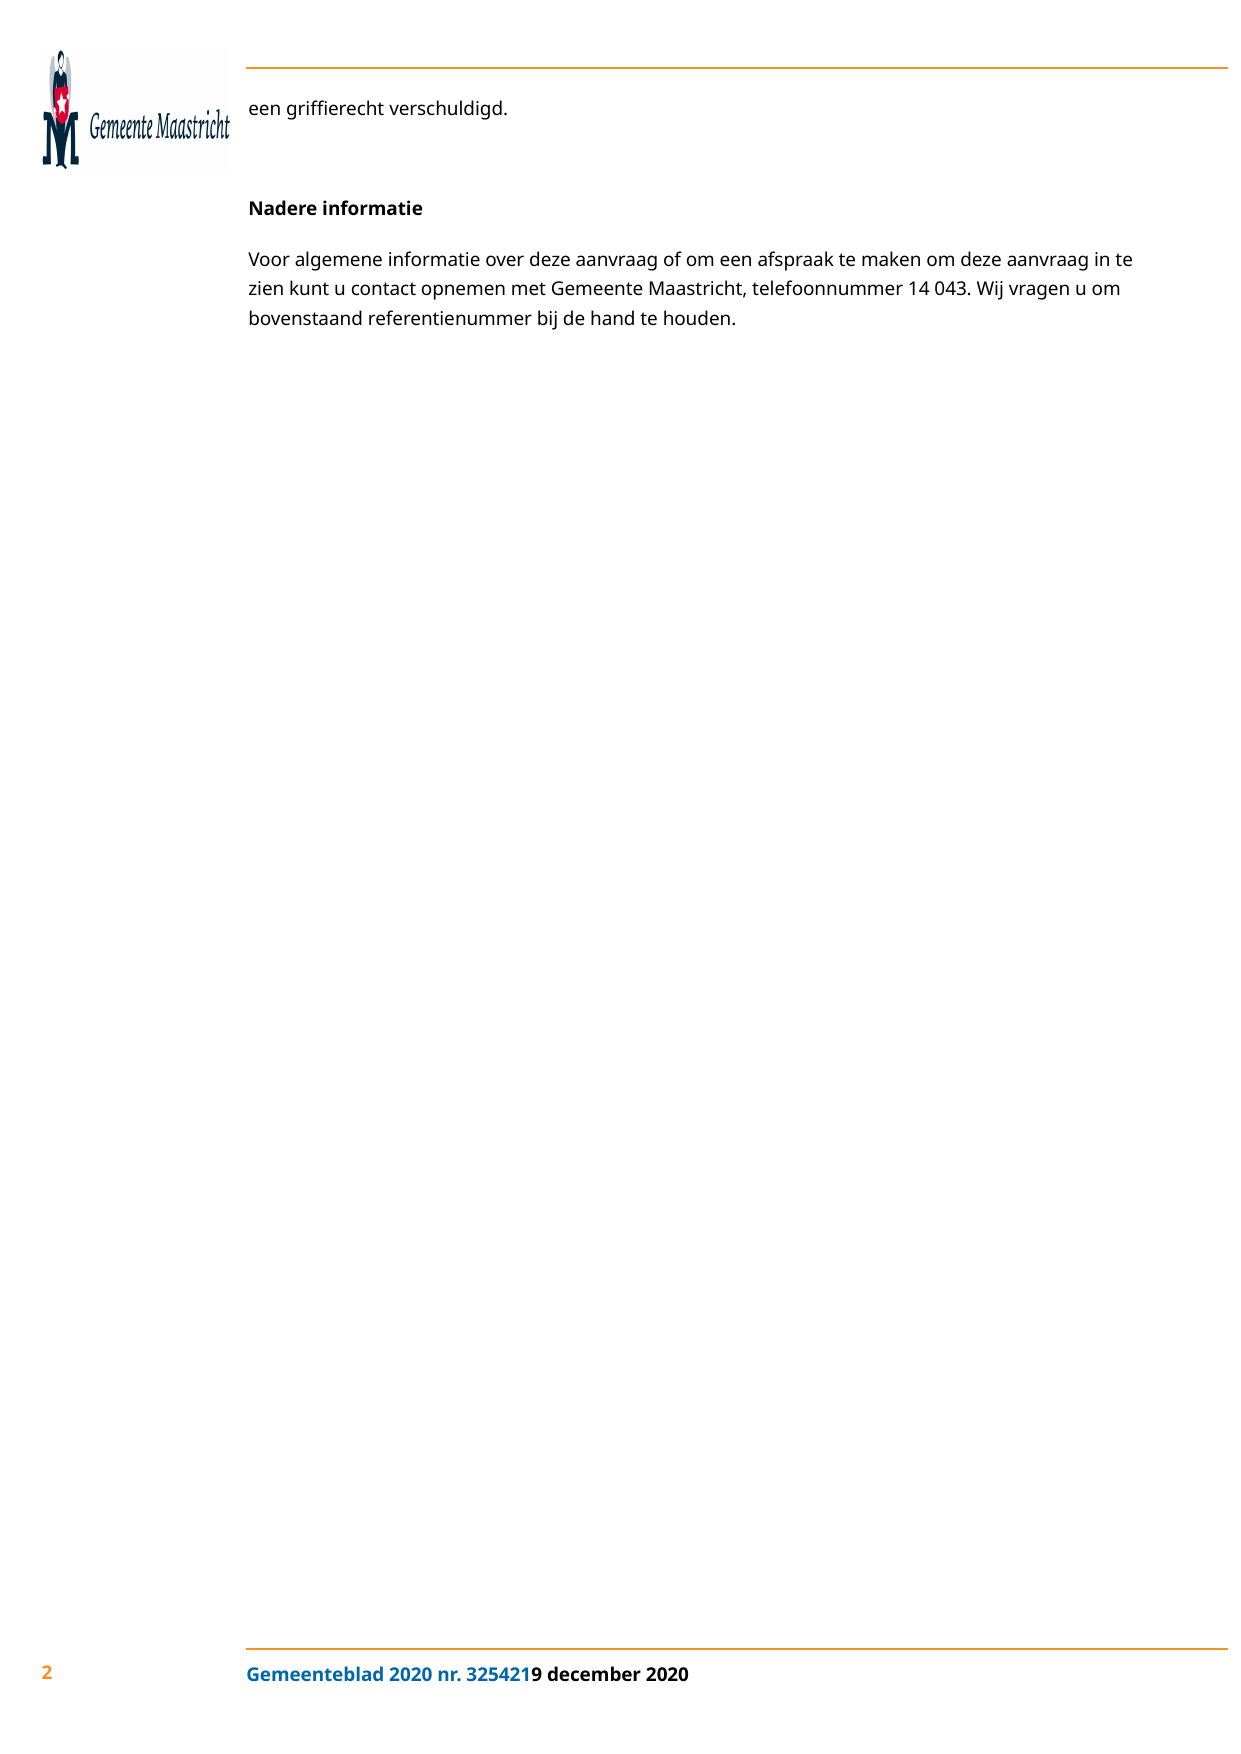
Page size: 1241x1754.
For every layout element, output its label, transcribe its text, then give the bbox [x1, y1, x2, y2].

picture [41, 47, 231, 172]
text Nadere informatie [248, 196, 1152, 221]
text Voor algemene informatie over deze aanvraag of om een afspraak te maken om deze aanvraag in te zien kunt u contact opnemen met Gemeente Maastricht, telefoonnummer 14 043. Wij vragen u om bovenstaand referentienummer bij de hand te houden. [248, 246, 1152, 331]
text een griffierecht verschuldigd. [248, 95, 1152, 121]
